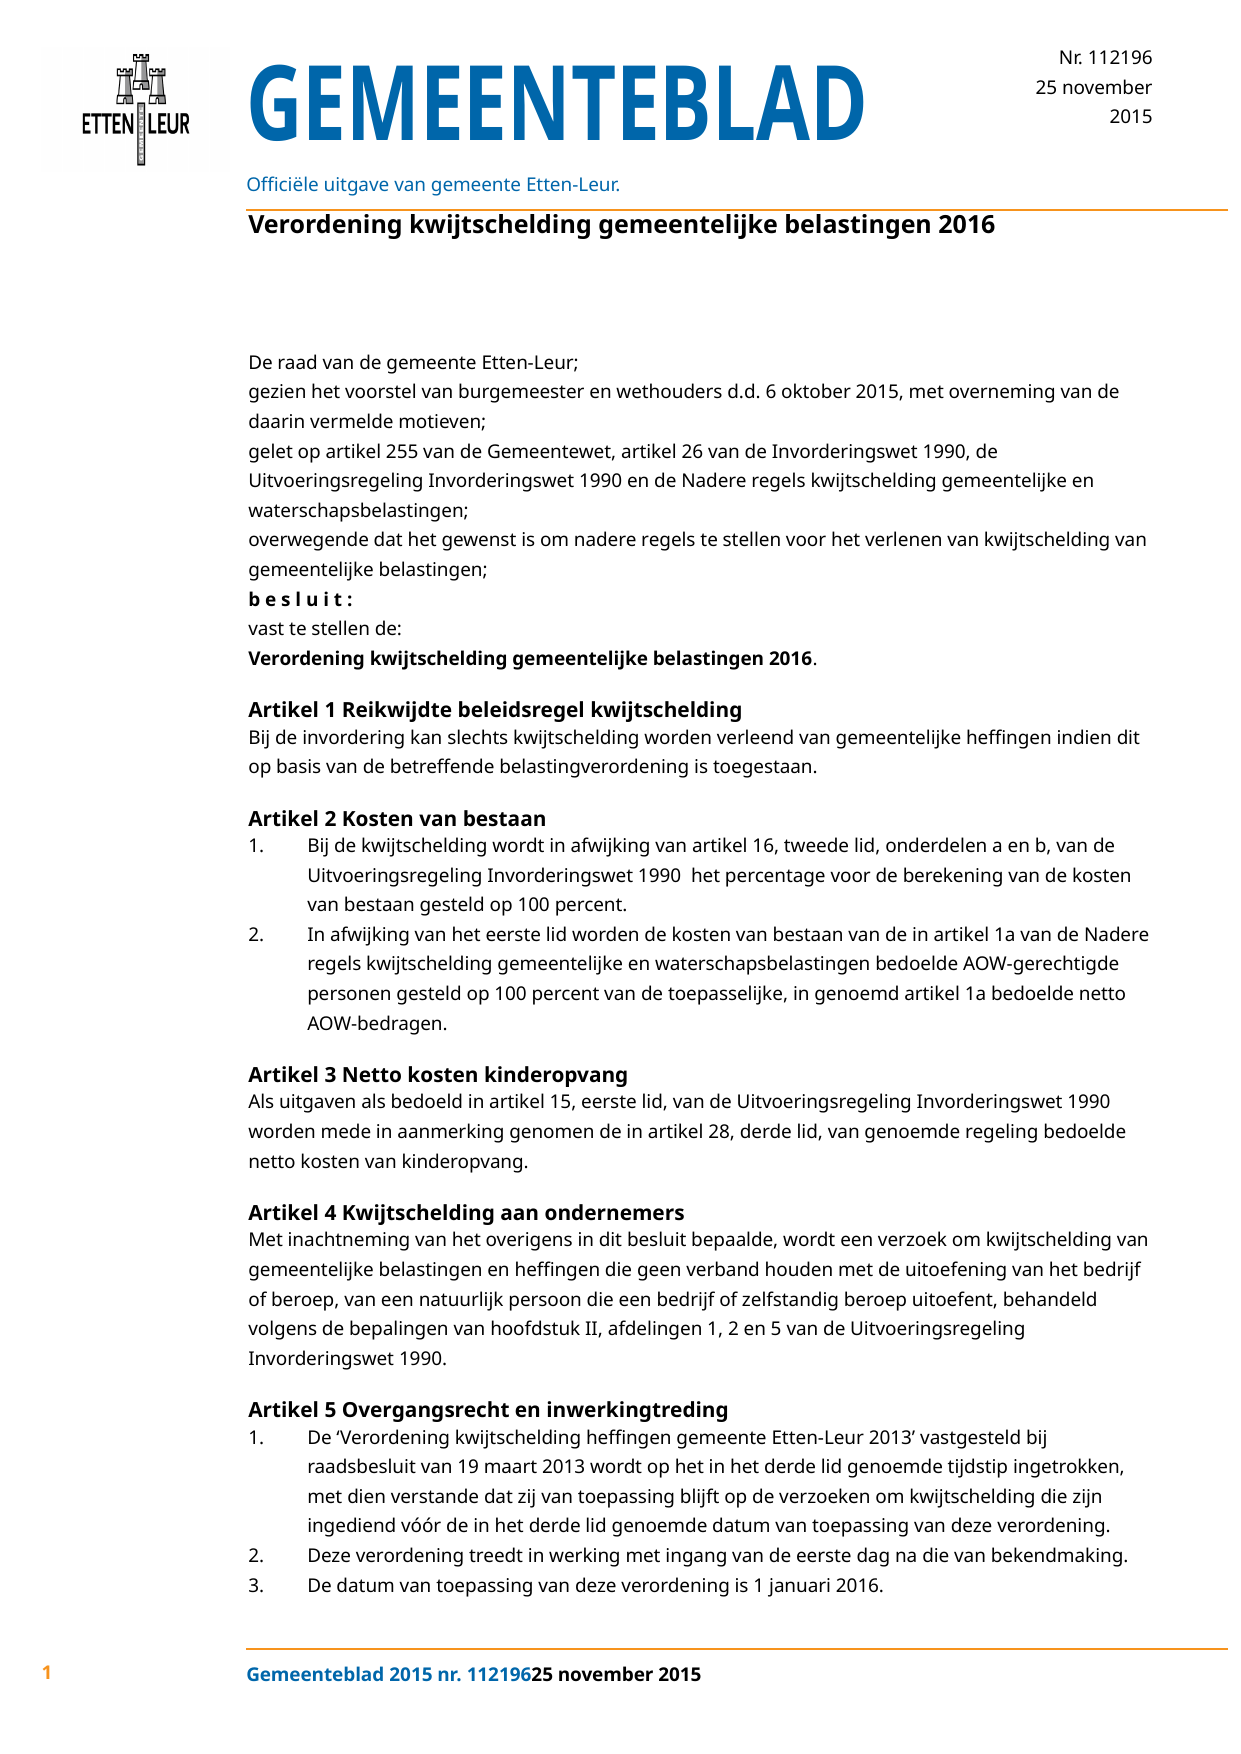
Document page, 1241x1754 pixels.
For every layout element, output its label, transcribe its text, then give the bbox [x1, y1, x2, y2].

text Artikel 2 Kosten van bestaan [248, 804, 1152, 832]
text gelet op artikel 255 van de Gemeentewet, artikel 26 van de Invorderingswet 1990, de Uitvoeringsregeling Invorderingswet 1990 en de Nadere regels kwijtschelding gemeentelijke en waterschapsbelastingen; [248, 438, 1152, 523]
text Artikel 5 Overgangsrecht en inwerkingtreding [248, 1395, 1152, 1424]
picture [41, 47, 231, 172]
text Artikel 4 Kwijtschelding aan ondernemers [248, 1198, 1152, 1227]
list Bij de kwijtschelding wordt in afwijking van artikel 16, tweede lid, onderdelen a en b, van de Uitvoeringsregeling Invorderingswet 1990 het percentage voor de berekening van de kosten van bestaan gesteld op 100 percent. [248, 832, 1152, 917]
text b e s l u i t : [248, 586, 1152, 612]
list In afwijking van het eerste lid worden de kosten van bestaan van de in artikel 1a van de Nadere regels kwijtschelding gemeentelijke en waterschapsbelastingen bedoelde AOW-gerechtigde personen gesteld op 100 percent van de toepasselijke, in genoemd artikel 1a bedoelde netto AOW-bedragen. [248, 921, 1152, 1036]
text Artikel 3 Netto kosten kinderopvang [248, 1060, 1152, 1089]
text Verordening kwijtschelding gemeentelijke belastingen 2016. [248, 645, 1152, 671]
text Verordening kwijtschelding gemeentelijke belastingen 2016 [248, 211, 1152, 241]
text overwegende dat het gewenst is om nadere regels te stellen voor het verlenen van kwijtschelding van gemeentelijke belastingen; [248, 527, 1152, 582]
text Als uitgaven als bedoeld in artikel 15, eerste lid, van de Uitvoeringsregeling Invorderingswet 1990 worden mede in aanmerking genomen de in artikel 28, derde lid, van genoemde regeling bedoelde netto kosten van kinderopvang. [248, 1089, 1152, 1173]
list De datum van toepassing van deze verordening is 1 januari 2016. [248, 1572, 1152, 1597]
list Deze verordening treedt in werking met ingang van de eerste dag na die van bekendmaking. [248, 1542, 1152, 1568]
text vast te stellen de: [248, 615, 1152, 641]
text gezien het voorstel van burgemeester en wethouders d.d. 6 oktober 2015, met overneming van de daarin vermelde motieven; [248, 379, 1152, 434]
text Artikel 1 Reikwijdte beleidsregel kwijtschelding [248, 695, 1152, 724]
text Met inachtneming van het overigens in dit besluit bepaalde, wordt een verzoek om kwijtschelding van gemeentelijke belastingen en heffingen die geen verband houden met de uitoefening van het bedrijf of beroep, van een natuurlijk persoon die een bedrijf of zelfstandig beroep uitoefent, behandeld volgens de bepalingen van hoofdstuk II, afdelingen 1, 2 en 5 van de Uitvoeringsregeling Invorderingswet 1990. [248, 1227, 1152, 1371]
list De ‘Verordening kwijtschelding heffingen gemeente Etten-Leur 2013’ vastgesteld bij raadsbesluit van 19 maart 2013 wordt op het in het derde lid genoemde tijdstip ingetrokken, met dien verstande dat zij van toepassing blijft op de verzoeken om kwijtschelding die zijn ingediend vóór de in het derde lid genoemde datum van toepassing van deze verordening. [248, 1424, 1152, 1538]
text De raad van de gemeente Etten-Leur; [248, 349, 1152, 375]
text Bij de invordering kan slechts kwijtschelding worden verleend van gemeentelijke heffingen indien dit op basis van de betreffende belastingverordening is toegestaan. [248, 724, 1152, 779]
